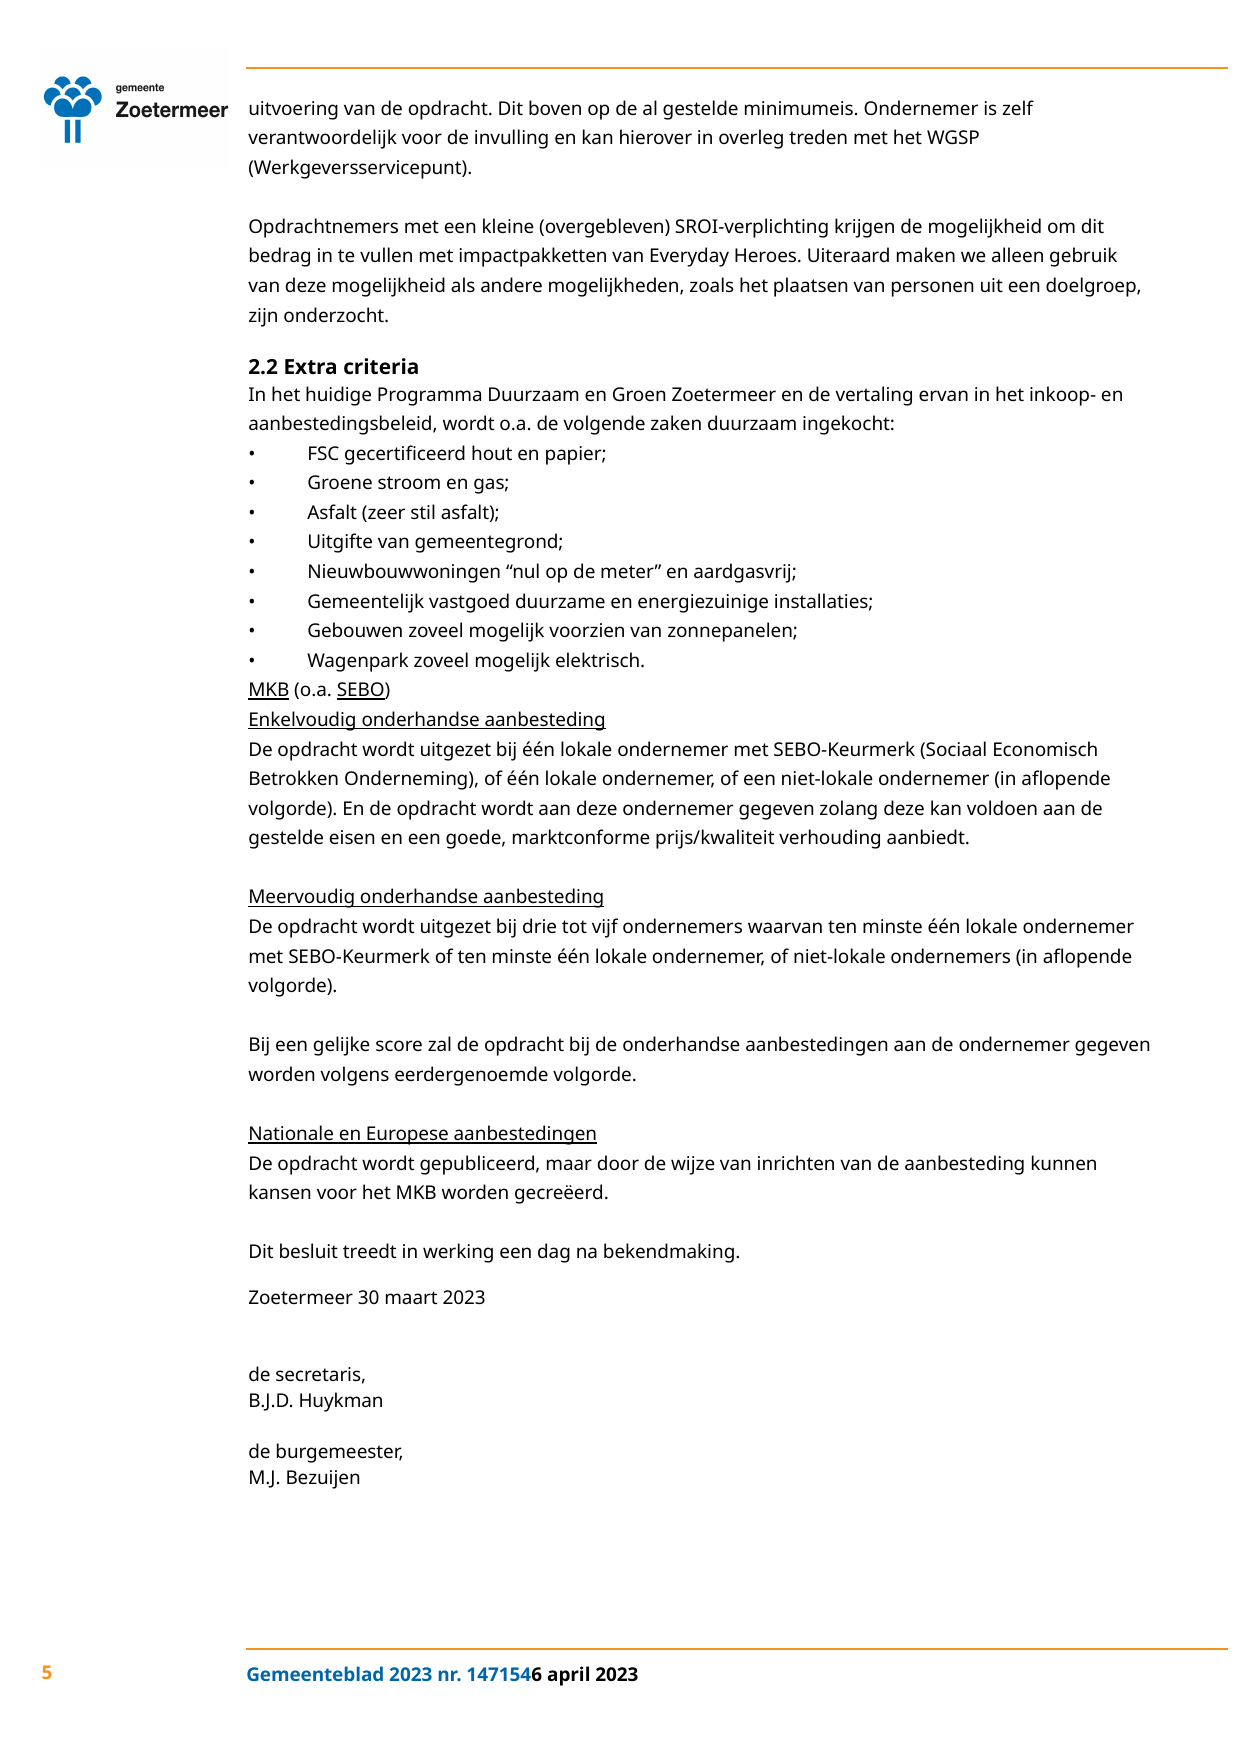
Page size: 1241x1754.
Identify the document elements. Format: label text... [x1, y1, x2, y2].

text de secretaris, [248, 1361, 1152, 1387]
text M.J. Bezuijen [248, 1464, 1152, 1490]
list Uitgifte van gemeentegrond; [248, 529, 1152, 554]
text Nationale en Europese aanbestedingen [248, 1120, 1152, 1146]
text De opdracht wordt uitgezet bij drie tot vijf ondernemers waarvan ten minste één lokale ondernemer met SEBO-Keurmerk of ten minste één lokale ondernemer, of niet-lokale ondernemers (in aflopende volgorde). [248, 913, 1152, 998]
text de burgemeester, [248, 1439, 1152, 1464]
list FSC gecertificeerd hout en papier; [248, 440, 1152, 466]
text In het huidige Programma Duurzaam en Groen Zoetermeer en de vertaling ervan in het inkoop- en aanbestedingsbeleid, wordt o.a. de volgende zaken duurzaam ingekocht: [248, 381, 1152, 436]
list Wagenpark zoveel mogelijk elektrisch. [248, 647, 1152, 673]
list Nieuwbouwwoningen “nul op de meter” en aardgasvrij; [248, 558, 1152, 584]
text B.J.D. Huykman [248, 1387, 1152, 1413]
text Meervoudig onderhandse aanbesteding [248, 884, 1152, 909]
list Gebouwen zoveel mogelijk voorzien van zonnepanelen; [248, 617, 1152, 643]
text 2.2 Extra criteria [248, 352, 1152, 381]
list Gemeentelijk vastgoed duurzame en energiezuinige installaties; [248, 588, 1152, 613]
text Bij een gelijke score zal de opdracht bij de onderhandse aanbestedingen aan de ondernemer gegeven worden volgens eerdergenoemde volgorde. [248, 1032, 1152, 1087]
text De opdracht wordt uitgezet bij één lokale ondernemer met SEBO-Keurmerk (Sociaal Economisch Betrokken Onderneming), of één lokale ondernemer, of een niet-lokale ondernemer (in aflopende volgorde). En de opdracht wordt aan deze ondernemer gegeven zolang deze kan voldoen aan de gestelde eisen en een goede, marktconforme prijs/kwaliteit verhouding aanbiedt. [248, 736, 1152, 850]
list Asfalt (zeer stil asfalt); [248, 499, 1152, 525]
text Zoetermeer 30 maart 2023 [248, 1284, 1152, 1310]
text Opdrachtnemers met een kleine (overgebleven) SROI-verplichting krijgen de mogelijkheid om dit bedrag in te vullen met impactpakketten van Everyday Heroes. Uiteraard maken we alleen gebruik van deze mogelijkheid als andere mogelijkheden, zoals het plaatsen van personen uit een doelgroep, zijn onderzocht. [248, 213, 1152, 328]
text De opdracht wordt gepubliceerd, maar door de wijze van inrichten van de aanbesteding kunnen kansen voor het MKB worden gecreëerd. [248, 1150, 1152, 1205]
picture [41, 47, 231, 172]
text uitvoering van de opdracht. Dit boven op de al gestelde minimumeis. Ondernemer is zelf verantwoordelijk voor de invulling en kan hierover in overleg treden met het WGSP (Werkgeversservicepunt). [248, 95, 1152, 180]
text MKB (o.a. SEBO) [248, 677, 1152, 702]
list Groene stroom en gas; [248, 469, 1152, 495]
text Enkelvoudig onderhandse aanbesteding [248, 706, 1152, 732]
text Dit besluit treedt in werking een dag na bekendmaking. [248, 1239, 1152, 1264]
